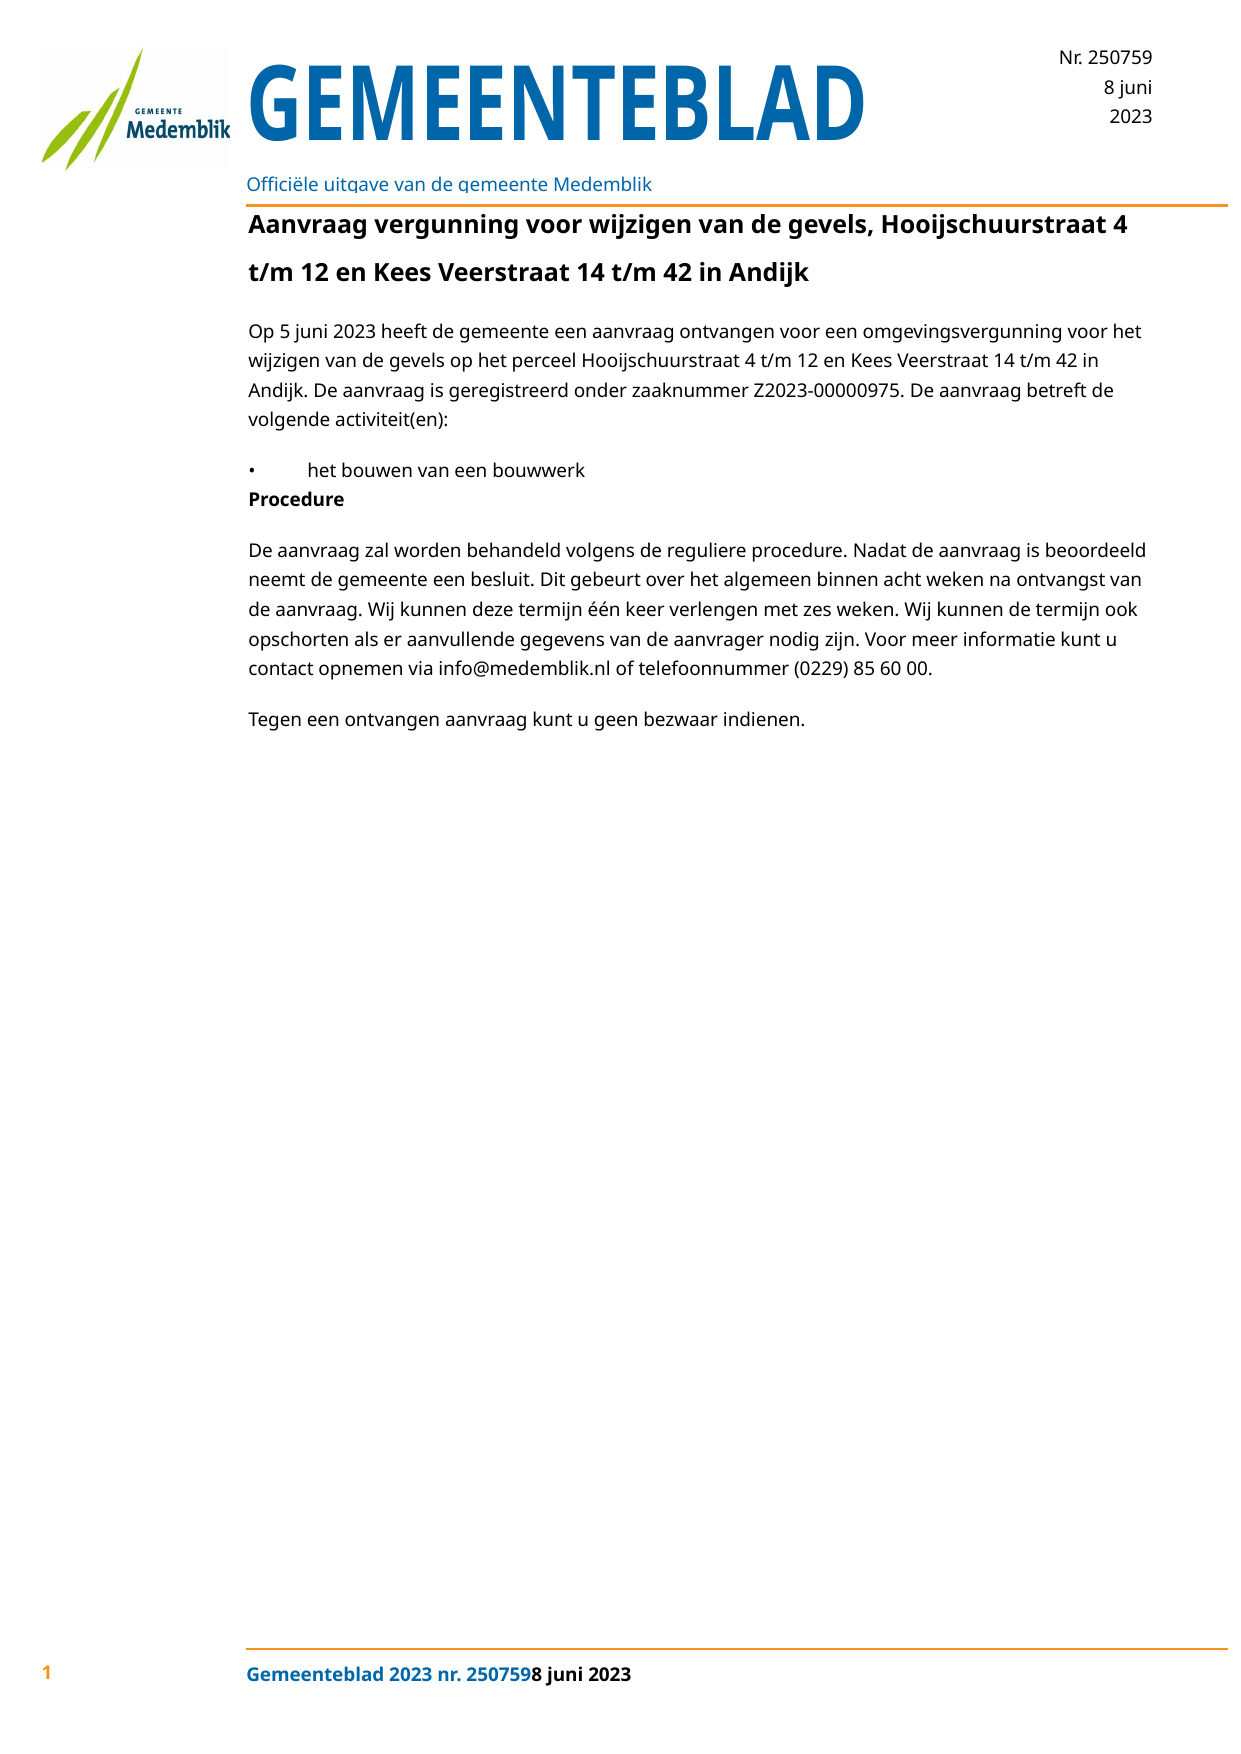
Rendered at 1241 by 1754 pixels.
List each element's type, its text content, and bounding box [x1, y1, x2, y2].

text Tegen een ontvangen aanvraag kunt u geen bezwaar indienen. [248, 706, 1152, 732]
text Op 5 juni 2023 heeft de gemeente een aanvraag ontvangen voor een omgevingsvergunning voor het wijzigen van de gevels op het perceel Hooijschuurstraat 4 t/m 12 en Kees Veerstraat 14 t/m 42 in Andijk. De aanvraag is geregistreerd onder zaaknummer Z2023-00000975. De aanvraag betreft de volgende activiteit(en): [248, 318, 1152, 432]
picture [41, 47, 231, 172]
text Procedure [248, 487, 1152, 512]
text De aanvraag zal worden behandeld volgens de reguliere procedure. Nadat de aanvraag is beoordeeld neemt de gemeente een besluit. Dit gebeurt over het algemeen binnen acht weken na ontvangst van de aanvraag. Wij kunnen deze termijn één keer verlengen met zes weken. Wij kunnen de termijn ook opschorten als er aanvullende gegevens van de aanvrager nodig zijn. Voor meer informatie kunt u contact opnemen via info@medemblik.nl of telefoonnummer (0229) 85 60 00. [248, 537, 1152, 681]
list het bouwen van een bouwwerk [248, 457, 1152, 483]
text Aanvraag vergunning voor wijzigen van de gevels, Hooijschuurstraat 4 t/m 12 en Kees Veerstraat 14 t/m 42 in Andijk [248, 207, 1152, 288]
